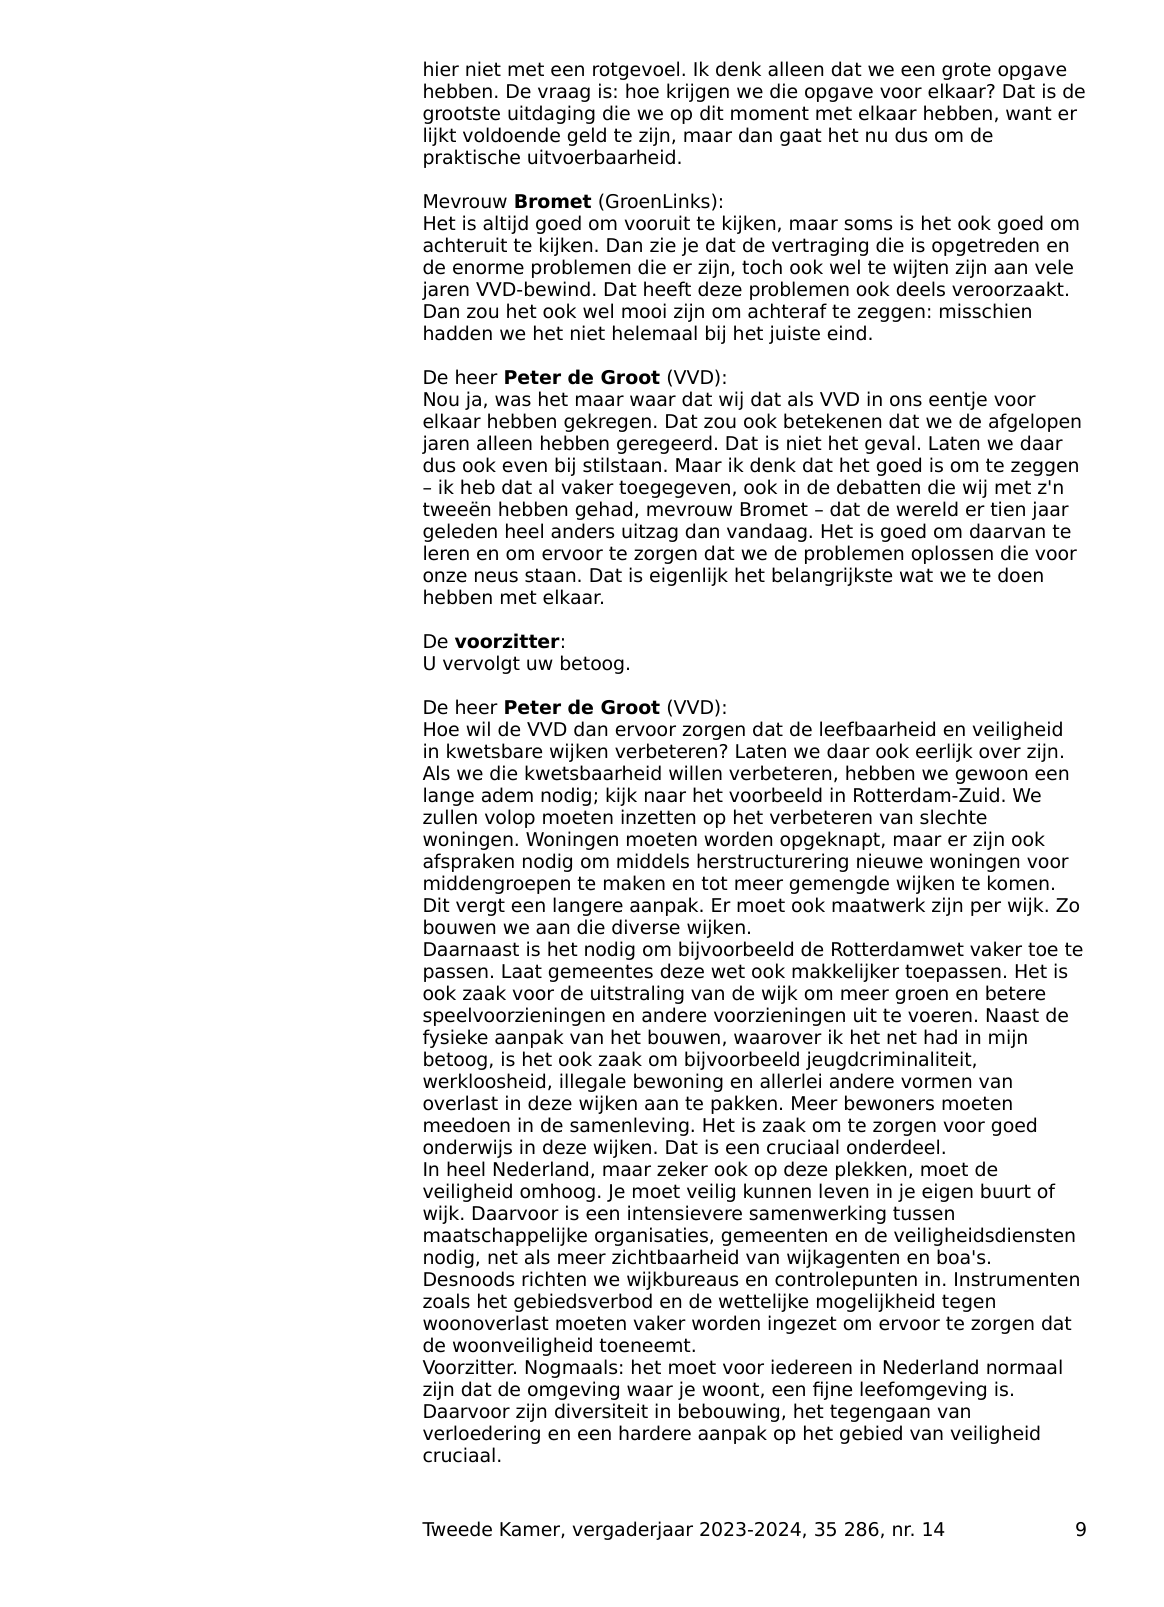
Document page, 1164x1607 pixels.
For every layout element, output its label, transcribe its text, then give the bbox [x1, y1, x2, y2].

text De heer Peter de Groot (VVD): [422, 367, 1087, 389]
text Voorzitter. Nogmaals: het moet voor iedereen in Nederland normaal zijn dat de omgeving waar je woont, een fijne leefomgeving is. Daarvoor zijn diversiteit in bebouwing, het tegengaan van verloedering en een hardere aanpak op het gebied van veiligheid cruciaal. [422, 1357, 1087, 1467]
text Het is altijd goed om vooruit te kijken, maar soms is het ook goed om achteruit te kijken. Dan zie je dat de vertraging die is opgetreden en de enorme problemen die er zijn, toch ook wel te wijten zijn aan vele jaren VVD-bewind. Dat heeft deze problemen ook deels veroorzaakt. Dan zou het ook wel mooi zijn om achteraf te zeggen: misschien hadden we het niet helemaal bij het juiste eind. [422, 213, 1087, 345]
text hier niet met een rotgevoel. Ik denk alleen dat we een grote opgave hebben. De vraag is: hoe krijgen we die opgave voor elkaar? Dat is de grootste uitdaging die we op dit moment met elkaar hebben, want er lijkt voldoende geld te zijn, maar dan gaat het nu dus om de praktische uitvoerbaarheid. [422, 59, 1087, 169]
text Mevrouw Bromet (GroenLinks): [422, 191, 1087, 213]
text Nou ja, was het maar waar dat wij dat als VVD in ons eentje voor elkaar hebben gekregen. Dat zou ook betekenen dat we de afgelopen jaren alleen hebben geregeerd. Dat is niet het geval. Laten we daar dus ook even bij stilstaan. Maar ik denk dat het goed is om te zeggen – ik heb dat al vaker toegegeven, ook in de debatten die wij met z'n tweeën hebben gehad, mevrouw Bromet – dat de wereld er tien jaar geleden heel anders uitzag dan vandaag. Het is goed om daarvan te leren en om ervoor te zorgen dat we de problemen oplossen die voor onze neus staan. Dat is eigenlijk het belangrijkste wat we te doen hebben met elkaar. [422, 389, 1087, 609]
text U vervolgt uw betoog. [422, 653, 1087, 675]
text In heel Nederland, maar zeker ook op deze plekken, moet de veiligheid omhoog. Je moet veilig kunnen leven in je eigen buurt of wijk. Daarvoor is een intensievere samenwerking tussen maatschappelijke organisaties, gemeenten en de veiligheidsdiensten nodig, net als meer zichtbaarheid van wijkagenten en boa's. Desnoods richten we wijkbureaus en controlepunten in. Instrumenten zoals het gebiedsverbod en de wettelijke mogelijkheid tegen woonoverlast moeten vaker worden ingezet om ervoor te zorgen dat de woonveiligheid toeneemt. [422, 1159, 1087, 1357]
text Hoe wil de VVD dan ervoor zorgen dat de leefbaarheid en veiligheid in kwetsbare wijken verbeteren? Laten we daar ook eerlijk over zijn. Als we die kwetsbaarheid willen verbeteren, hebben we gewoon een lange adem nodig; kijk naar het voorbeeld in Rotterdam-Zuid. We zullen volop moeten inzetten op het verbeteren van slechte woningen. Woningen moeten worden opgeknapt, maar er zijn ook afspraken nodig om middels herstructurering nieuwe woningen voor middengroepen te maken en tot meer gemengde wijken te komen. Dit vergt een langere aanpak. Er moet ook maatwerk zijn per wijk. Zo bouwen we aan die diverse wijken. [422, 719, 1087, 939]
text De heer Peter de Groot (VVD): [422, 697, 1087, 719]
text De voorzitter: [422, 631, 1087, 653]
text Daarnaast is het nodig om bijvoorbeeld de Rotterdamwet vaker toe te passen. Laat gemeentes deze wet ook makkelijker toepassen. Het is ook zaak voor de uitstraling van de wijk om meer groen en betere speelvoorzieningen en andere voorzieningen uit te voeren. Naast de fysieke aanpak van het bouwen, waarover ik het net had in mijn betoog, is het ook zaak om bijvoorbeeld jeugdcriminaliteit, werkloosheid, illegale bewoning en allerlei andere vormen van overlast in deze wijken aan te pakken. Meer bewoners moeten meedoen in de samenleving. Het is zaak om te zorgen voor goed onderwijs in deze wijken. Dat is een cruciaal onderdeel. [422, 939, 1087, 1159]
